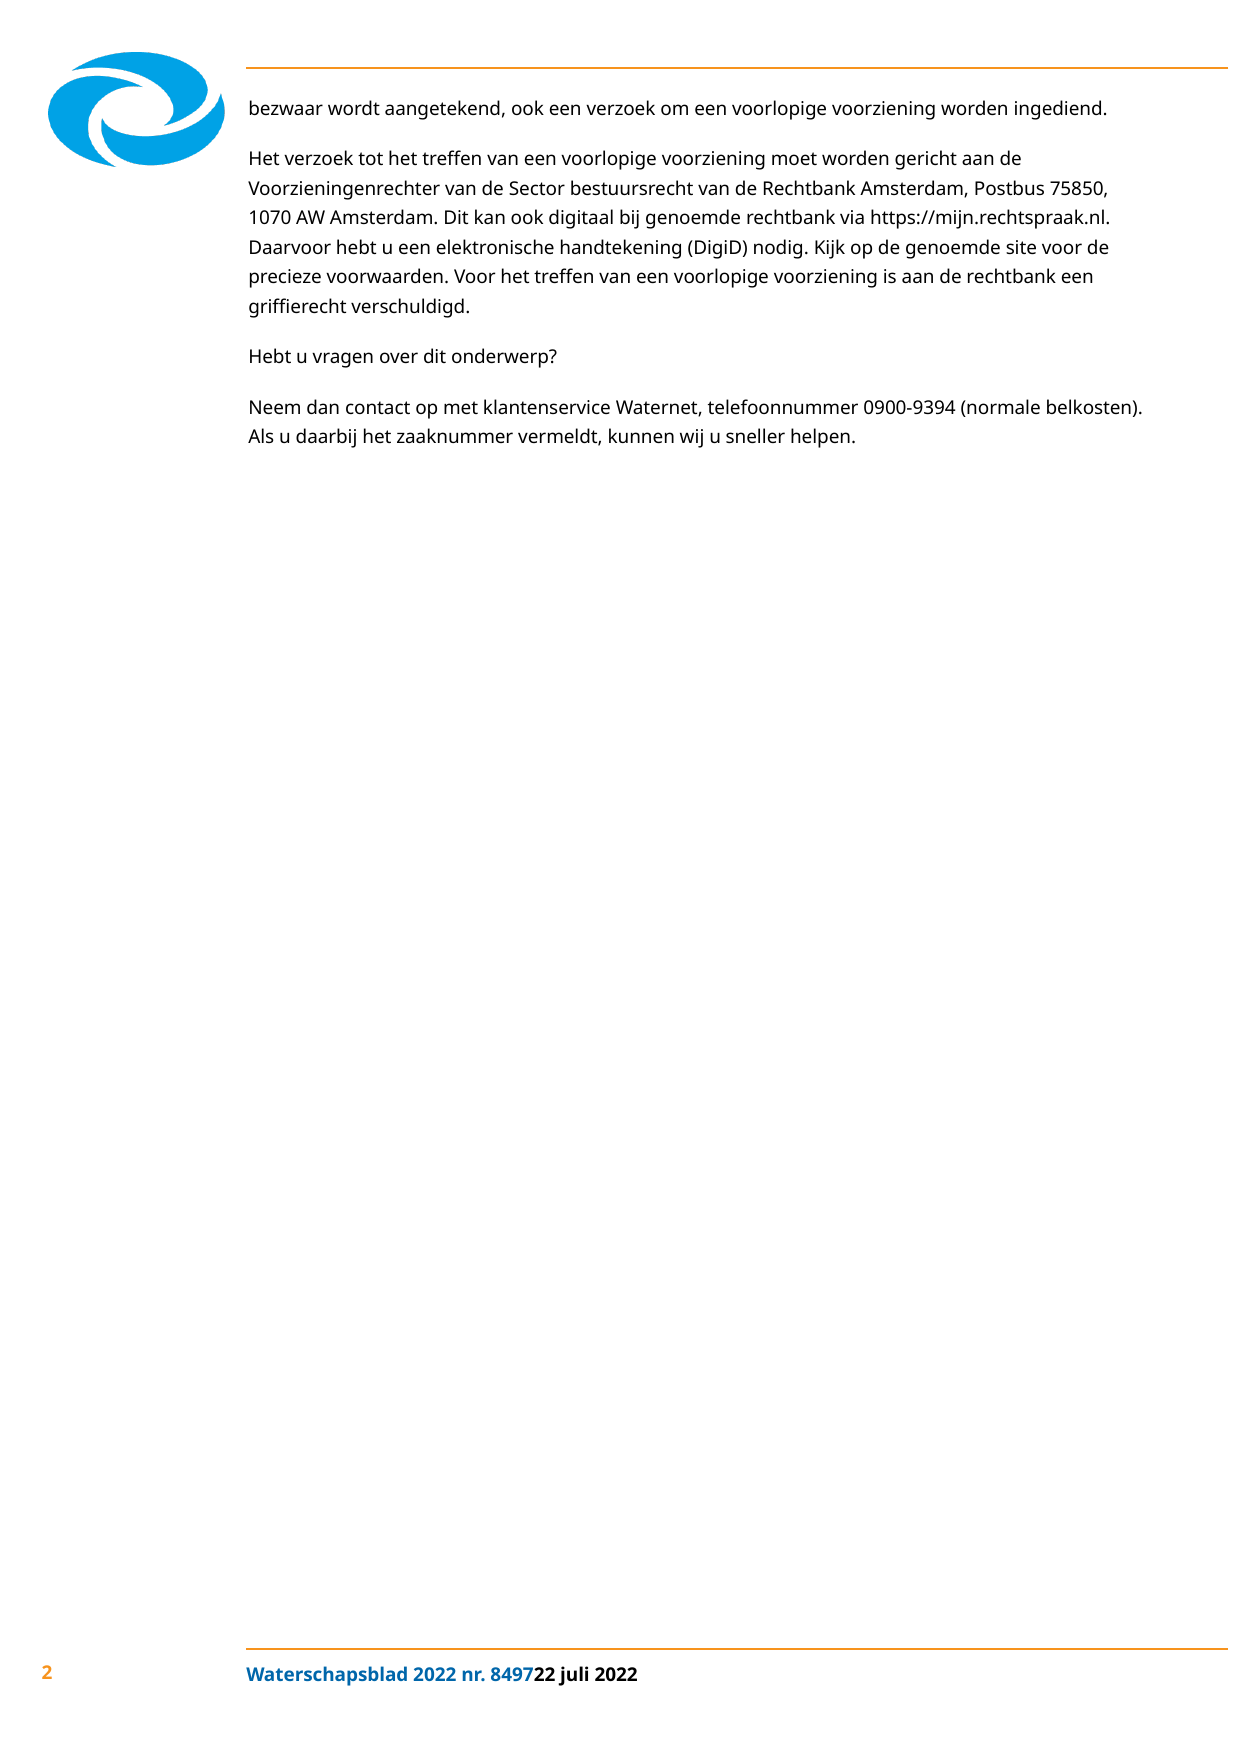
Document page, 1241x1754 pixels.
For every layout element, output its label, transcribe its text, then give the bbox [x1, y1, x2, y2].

text Neem dan contact op met klantenservice Waternet, telefoonnummer 0900-9394 (normale belkosten). Als u daarbij het zaaknummer vermeldt, kunnen wij u sneller helpen. [248, 394, 1152, 449]
text Hebt u vragen over dit onderwerp? [248, 343, 1152, 369]
text Het verzoek tot het treffen van een voorlopige voorziening moet worden gericht aan de Voorzieningenrechter van de Sector bestuursrecht van de Rechtbank Amsterdam, Postbus 75850, 1070 AW Amsterdam. Dit kan ook digitaal bij genoemde rechtbank via https://mijn.rechtspraak.nl. Daarvoor hebt u een elektronische handtekening (DigiD) nodig. Kijk op de genoemde site voor de precieze voorwaarden. Voor het treffen van een voorlopige voorziening is aan de rechtbank een griffierecht verschuldigd. [248, 145, 1152, 319]
picture [41, 47, 231, 172]
text bezwaar wordt aangetekend, ook een verzoek om een voorlopige voorziening worden ingediend. [248, 95, 1152, 121]
